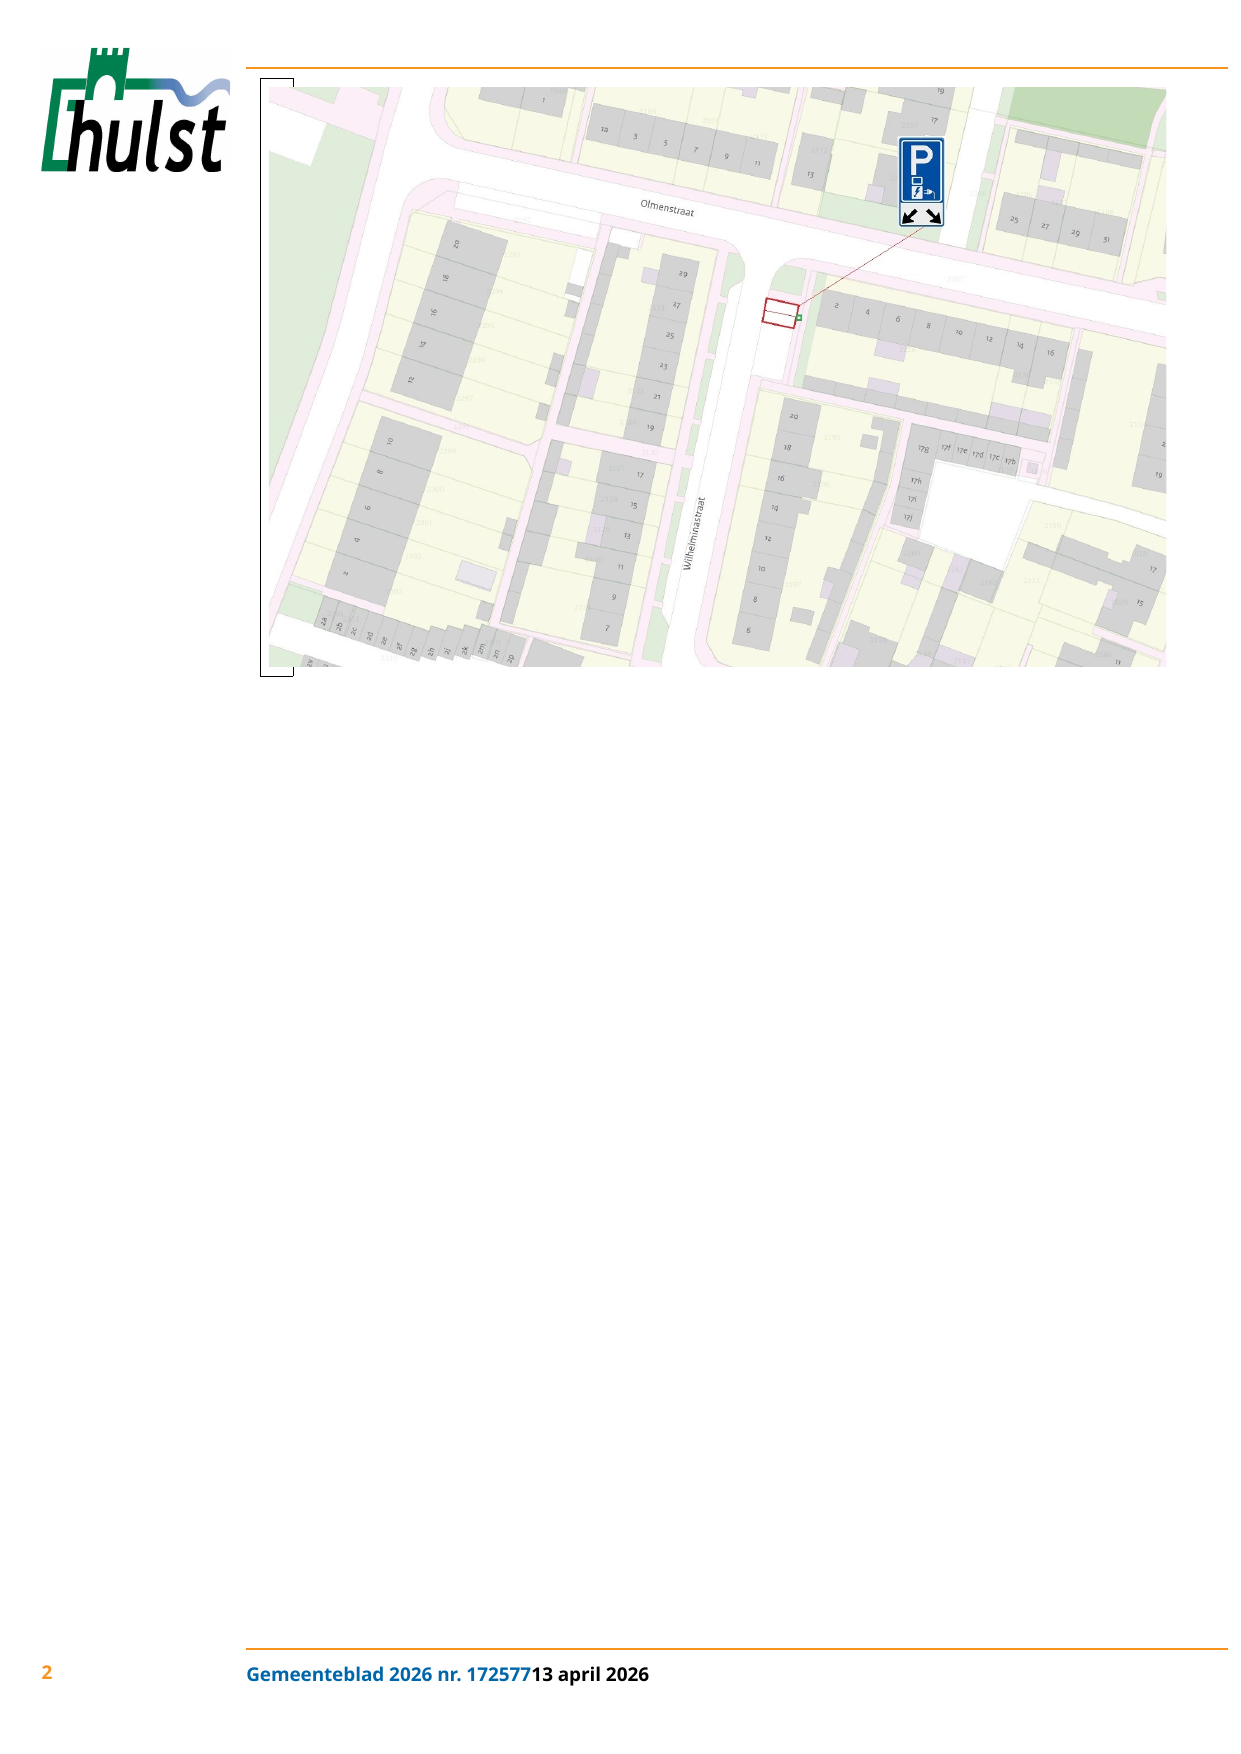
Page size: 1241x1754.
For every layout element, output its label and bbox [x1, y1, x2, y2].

picture [41, 47, 231, 172]
picture [268, 87, 1167, 667]
